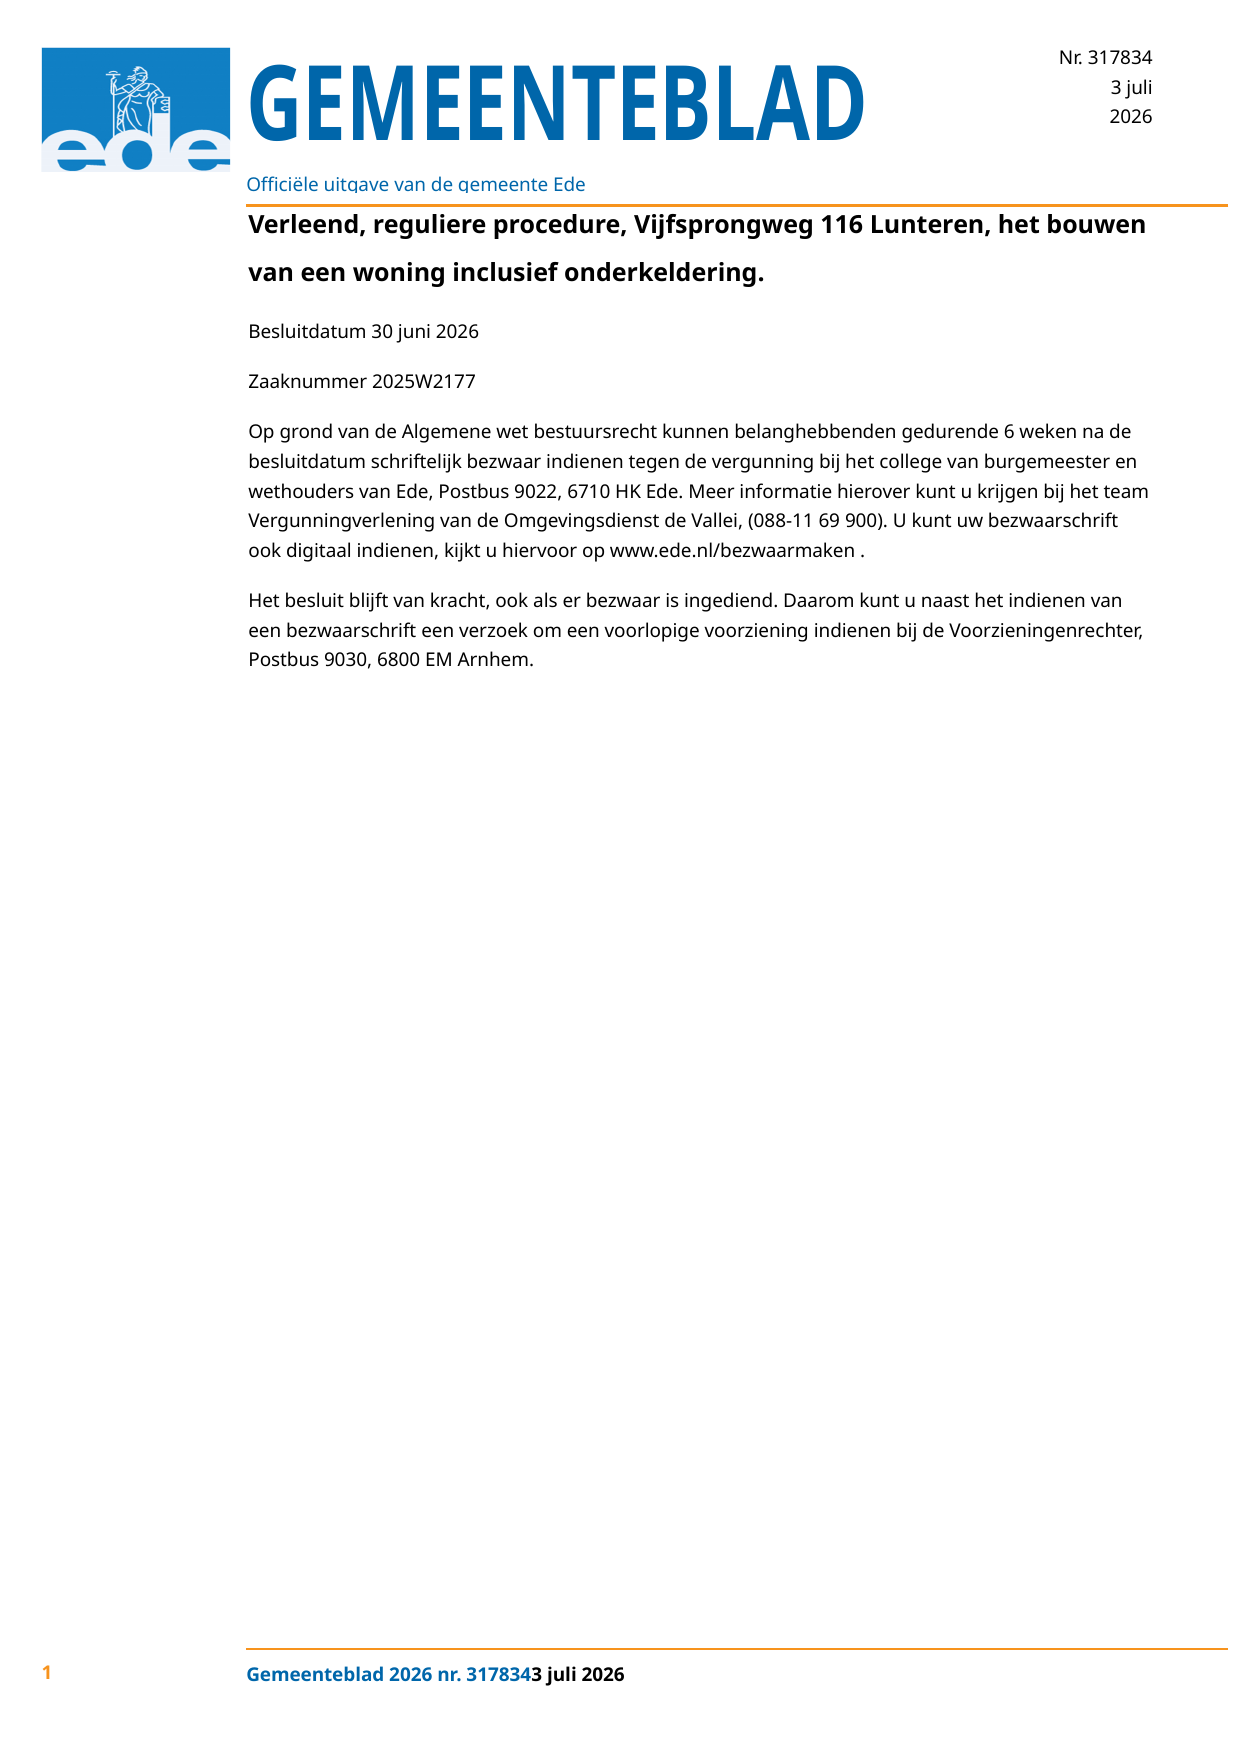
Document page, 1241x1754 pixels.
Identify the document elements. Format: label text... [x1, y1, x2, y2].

picture [41, 47, 231, 172]
text Besluitdatum 30 juni 2026 [248, 318, 1152, 344]
text Het besluit blijft van kracht, ook als er bezwaar is ingediend. Daarom kunt u naast het indienen van een bezwaarschrift een verzoek om een voorlopige voorziening indienen bij de Voorzieningenrechter, Postbus 9030, 6800 EM Arnhem. [248, 587, 1152, 672]
text Op grond van de Algemene wet bestuursrecht kunnen belanghebbenden gedurende 6 weken na de besluitdatum schriftelijk bezwaar indienen tegen de vergunning bij het college van burgemeester en wethouders van Ede, Postbus 9022, 6710 HK Ede. Meer informatie hierover kunt u krijgen bij het team Vergunningverlening van de Omgevingsdienst de Vallei, (088-11 69 900). U kunt uw bezwaarschrift ook digitaal indienen, kijkt u hiervoor op www.ede.nl/bezwaarmaken . [248, 419, 1152, 563]
text Zaaknummer 2025W2177 [248, 368, 1152, 394]
text Verleend, reguliere procedure, Vijfsprongweg 116 Lunteren, het bouwen van een woning inclusief onderkeldering. [248, 207, 1152, 288]
